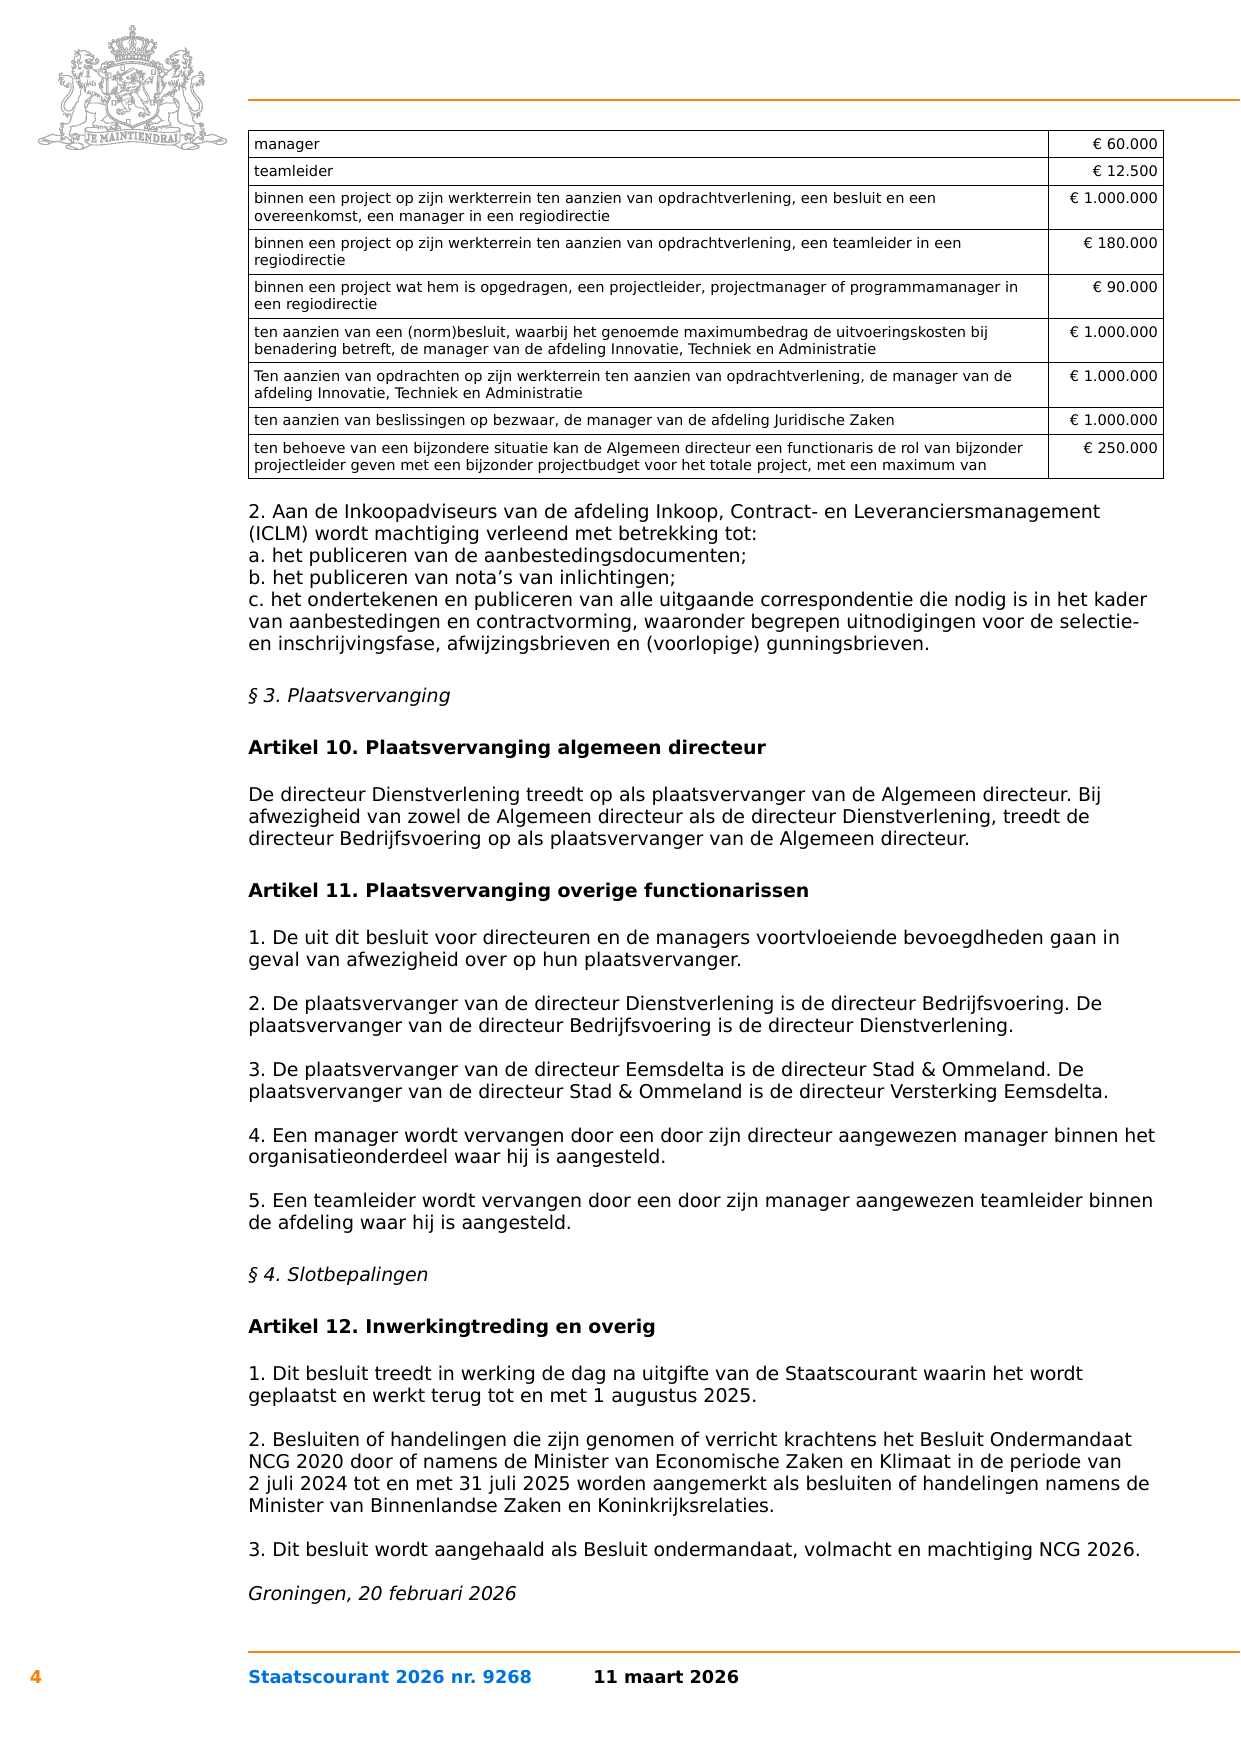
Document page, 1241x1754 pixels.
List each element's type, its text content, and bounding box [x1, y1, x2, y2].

table_cell ten aanzien van een (norm)besluit, waarbij het genoemde maximumbedrag de uitvoeringskosten bij benadering betreft, de manager van de afdeling Innovatie, Techniek en Administratie [249, 319, 1048, 362]
table_cell teamleider [249, 158, 1048, 185]
table_cell € 1.000.000 [1049, 408, 1163, 434]
table_cell € 90.000 [1049, 275, 1163, 318]
table_cell binnen een project wat hem is opgedragen, een projectleider, projectmanager of programmamanager in een regiodirectie [249, 275, 1048, 318]
table_cell € 180.000 [1049, 230, 1163, 273]
subtitle Artikel 12. Inwerkingtreding en overig [248, 1316, 1163, 1338]
table_cell ten aanzien van beslissingen op bezwaar, de manager van de afdeling Juridische Zaken [249, 408, 1048, 434]
table_cell manager [249, 131, 1048, 157]
picture [38, 25, 227, 150]
text 3. De plaatsvervanger van de directeur Eemsdelta is de directeur Stad & Ommeland. De plaatsvervanger van de directeur Stad & Ommeland is de directeur Versterking Eemsdelta. [248, 1059, 1163, 1103]
text 4. Een manager wordt vervangen door een door zijn directeur aangewezen manager binnen het organisatieonderdeel waar hij is aangesteld. [248, 1124, 1163, 1168]
text a. het publiceren van de aanbestedingsdocumenten; [248, 545, 1163, 567]
text 2. Besluiten of handelingen die zijn genomen of verricht krachtens het Besluit Ondermandaat NCG 2020 door of namens de Minister van Economische Zaken en Klimaat in de periode van 2 juli 2024 tot en met 31 juli 2025 worden aangemerkt als besluiten of handelingen namens de Minister van Binnenlandse Zaken en Koninkrijksrelaties. [248, 1429, 1163, 1517]
table_cell € 60.000 [1049, 131, 1163, 157]
table_cell € 1.000.000 [1049, 363, 1163, 407]
text b. het publiceren van nota’s van inlichtingen; [248, 567, 1163, 589]
table_cell binnen een project op zijn werkterrein ten aanzien van opdrachtverlening, een besluit en een overeenkomst, een manager in een regiodirectie [249, 186, 1048, 229]
subtitle § 4. Slotbepalingen [248, 1264, 1163, 1286]
text Groningen, 20 februari 2026 [248, 1583, 1163, 1605]
text c. het ondertekenen en publiceren van alle uitgaande correspondentie die nodig is in het kader van aanbestedingen en contractvorming, waaronder begrepen uitnodigingen voor de selectie- en inschrijvingsfase, afwijzingsbrieven en (voorlopige) gunningsbrieven. [248, 589, 1163, 655]
table_cell binnen een project op zijn werkterrein ten aanzien van opdrachtverlening, een teamleider in een regiodirectie [249, 230, 1048, 273]
table_cell ten behoeve van een bijzondere situatie kan de Algemeen directeur een functionaris de rol van bijzonder projectleider geven met een bijzonder projectbudget voor het totale project, met een maximum van [249, 435, 1048, 478]
subtitle Artikel 11. Plaatsvervanging overige functionarissen [248, 880, 1163, 902]
text 2. De plaatsvervanger van de directeur Dienstverlening is de directeur Bedrijfsvoering. De plaatsvervanger van de directeur Bedrijfsvoering is de directeur Dienstverlening. [248, 993, 1163, 1037]
text 1. De uit dit besluit voor directeuren en de managers voortvloeiende bevoegdheden gaan in geval van afwezigheid over op hun plaatsvervanger. [248, 927, 1163, 971]
text De directeur Dienstverlening treedt op als plaatsvervanger van de Algemeen directeur. Bij afwezigheid van zowel de Algemeen directeur als de directeur Dienstverlening, treedt de directeur Bedrijfsvoering op als plaatsvervanger van de Algemeen directeur. [248, 784, 1163, 850]
table_cell € 1.000.000 [1049, 186, 1163, 229]
text 3. Dit besluit wordt aangehaald als Besluit ondermandaat, volmacht en machtiging NCG 2026. [248, 1539, 1163, 1561]
table_cell € 250.000 [1049, 435, 1163, 478]
table_cell Ten aanzien van opdrachten op zijn werkterrein ten aanzien van opdrachtverlening, de manager van de afdeling Innovatie, Techniek en Administratie [249, 363, 1048, 407]
text 2. Aan de Inkoopadviseurs van de afdeling Inkoop, Contract- en Leveranciersmanagement (ICLM) wordt machtiging verleend met betrekking tot: [248, 501, 1163, 545]
table_cell € 1.000.000 [1049, 319, 1163, 362]
subtitle § 3. Plaatsvervanging [248, 685, 1163, 707]
subtitle Artikel 10. Plaatsvervanging algemeen directeur [248, 737, 1163, 759]
table_cell € 12.500 [1049, 158, 1163, 185]
text 5. Een teamleider wordt vervangen door een door zijn manager aangewezen teamleider binnen de afdeling waar hij is aangesteld. [248, 1190, 1163, 1234]
text 1. Dit besluit treedt in werking de dag na uitgifte van de Staatscourant waarin het wordt geplaatst en werkt terug tot en met 1 augustus 2025. [248, 1363, 1163, 1407]
